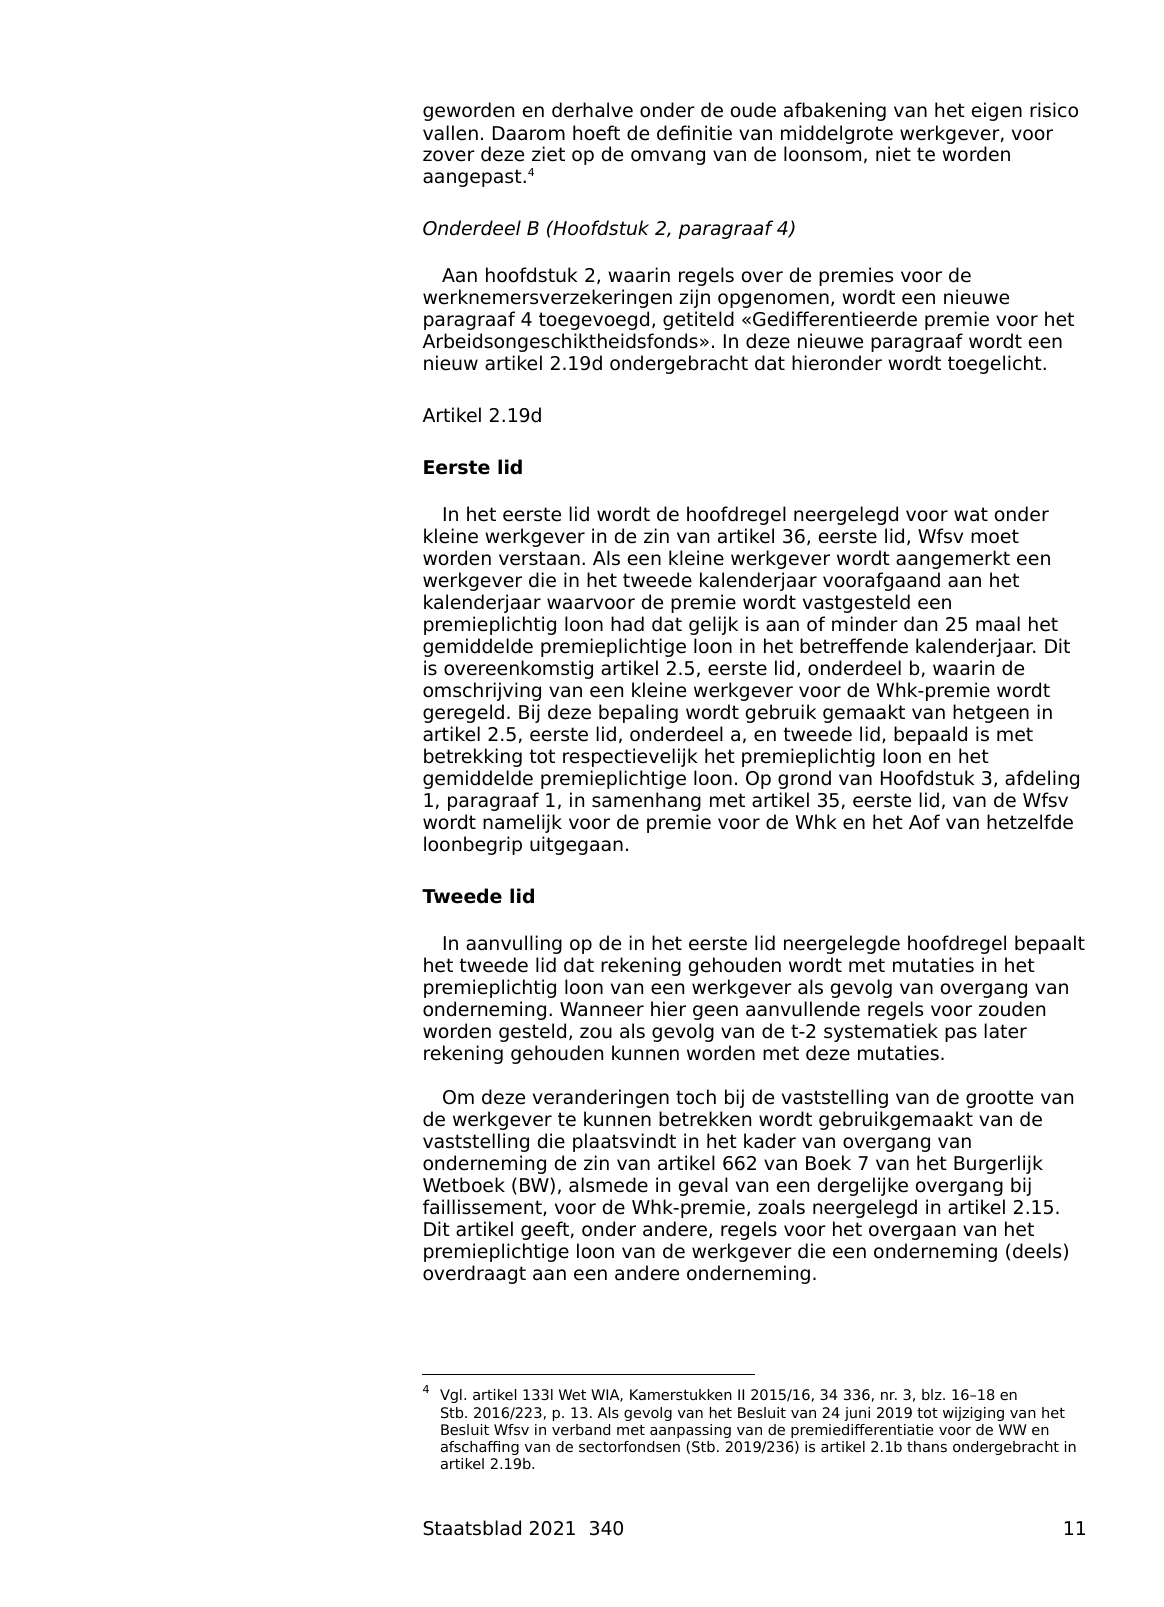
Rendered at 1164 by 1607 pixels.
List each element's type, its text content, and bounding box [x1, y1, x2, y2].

subtitle Artikel 2.19d [422, 405, 1087, 427]
text In het eerste lid wordt de hoofdregel neergelegd voor wat onder kleine werkgever in de zin van artikel 36, eerste lid, Wfsv moet worden verstaan. Als een kleine werkgever wordt aangemerkt een werkgever die in het tweede kalenderjaar voorafgaand aan het kalenderjaar waarvoor de premie wordt vastgesteld een premieplichtig loon had dat gelijk is aan of minder dan 25 maal het gemiddelde premieplichtige loon in het betreffende kalenderjaar. Dit is overeenkomstig artikel 2.5, eerste lid, onderdeel b, waarin de omschrijving van een kleine werkgever voor de Whk-premie wordt geregeld. Bij deze bepaling wordt gebruik gemaakt van hetgeen in artikel 2.5, eerste lid, onderdeel a, en tweede lid, bepaald is met betrekking tot respectievelijk het premieplichtig loon en het gemiddelde premieplichtige loon. Op grond van Hoofdstuk 3, afdeling 1, paragraaf 1, in samenhang met artikel 35, eerste lid, van de Wfsv wordt namelijk voor de premie voor de Whk en het Aof van hetzelfde loonbegrip uitgegaan. [422, 504, 1087, 856]
text In aanvulling op de in het eerste lid neergelegde hoofdregel bepaalt het tweede lid dat rekening gehouden wordt met mutaties in het premieplichtig loon van een werkgever als gevolg van overgang van onderneming. Wanneer hier geen aanvullende regels voor zouden worden gesteld, zou als gevolg van de t-2 systematiek pas later rekening gehouden kunnen worden met deze mutaties. [422, 933, 1087, 1065]
text Aan hoofdstuk 2, waarin regels over de premies voor de werknemersverzekeringen zijn opgenomen, wordt een nieuwe paragraaf 4 toegevoegd, getiteld «Gedifferentieerde premie voor het Arbeidsongeschiktheidsfonds». In deze nieuwe paragraaf wordt een nieuw artikel 2.19d ondergebracht dat hieronder wordt toegelicht. [422, 265, 1087, 375]
text geworden en derhalve onder de oude afbakening van het eigen risico vallen. Daarom hoeft de definitie van middelgrote werkgever, voor zover deze ziet op de omvang van de loonsom, niet te worden aangepast. [422, 100, 1087, 188]
subtitle Eerste lid [422, 457, 1087, 479]
text Om deze veranderingen toch bij de vaststelling van de grootte van de werkgever te kunnen betrekken wordt gebruikgemaakt van de vaststelling die plaatsvindt in het kader van overgang van onderneming de zin van artikel 662 van Boek 7 van het Burgerlijk Wetboek (BW), alsmede in geval van een dergelijke overgang bij faillissement, voor de Whk-premie, zoals neergelegd in artikel 2.15. Dit artikel geeft, onder andere, regels voor het overgaan van het premieplichtige loon van de werkgever die een onderneming (deels) overdraagt aan een andere onderneming. [422, 1087, 1087, 1285]
subtitle Onderdeel B (Hoofdstuk 2, paragraaf 4) [422, 218, 1087, 240]
subtitle Tweede lid [422, 886, 1087, 908]
text Vgl. artikel 133l Wet WIA, Kamerstukken II 2015/16, 34 336, nr. 3, blz. 16–18 en Stb. 2016/223, p. 13. Als gevolg van het Besluit van 24 juni 2019 tot wijziging van het Besluit Wfsv in verband met aanpassing van de premiedifferentiatie voor de WW en afschaffing van de sectorfondsen (Stb. 2019/236) is artikel 2.1b thans ondergebracht in artikel 2.19b. [422, 1383, 1087, 1473]
